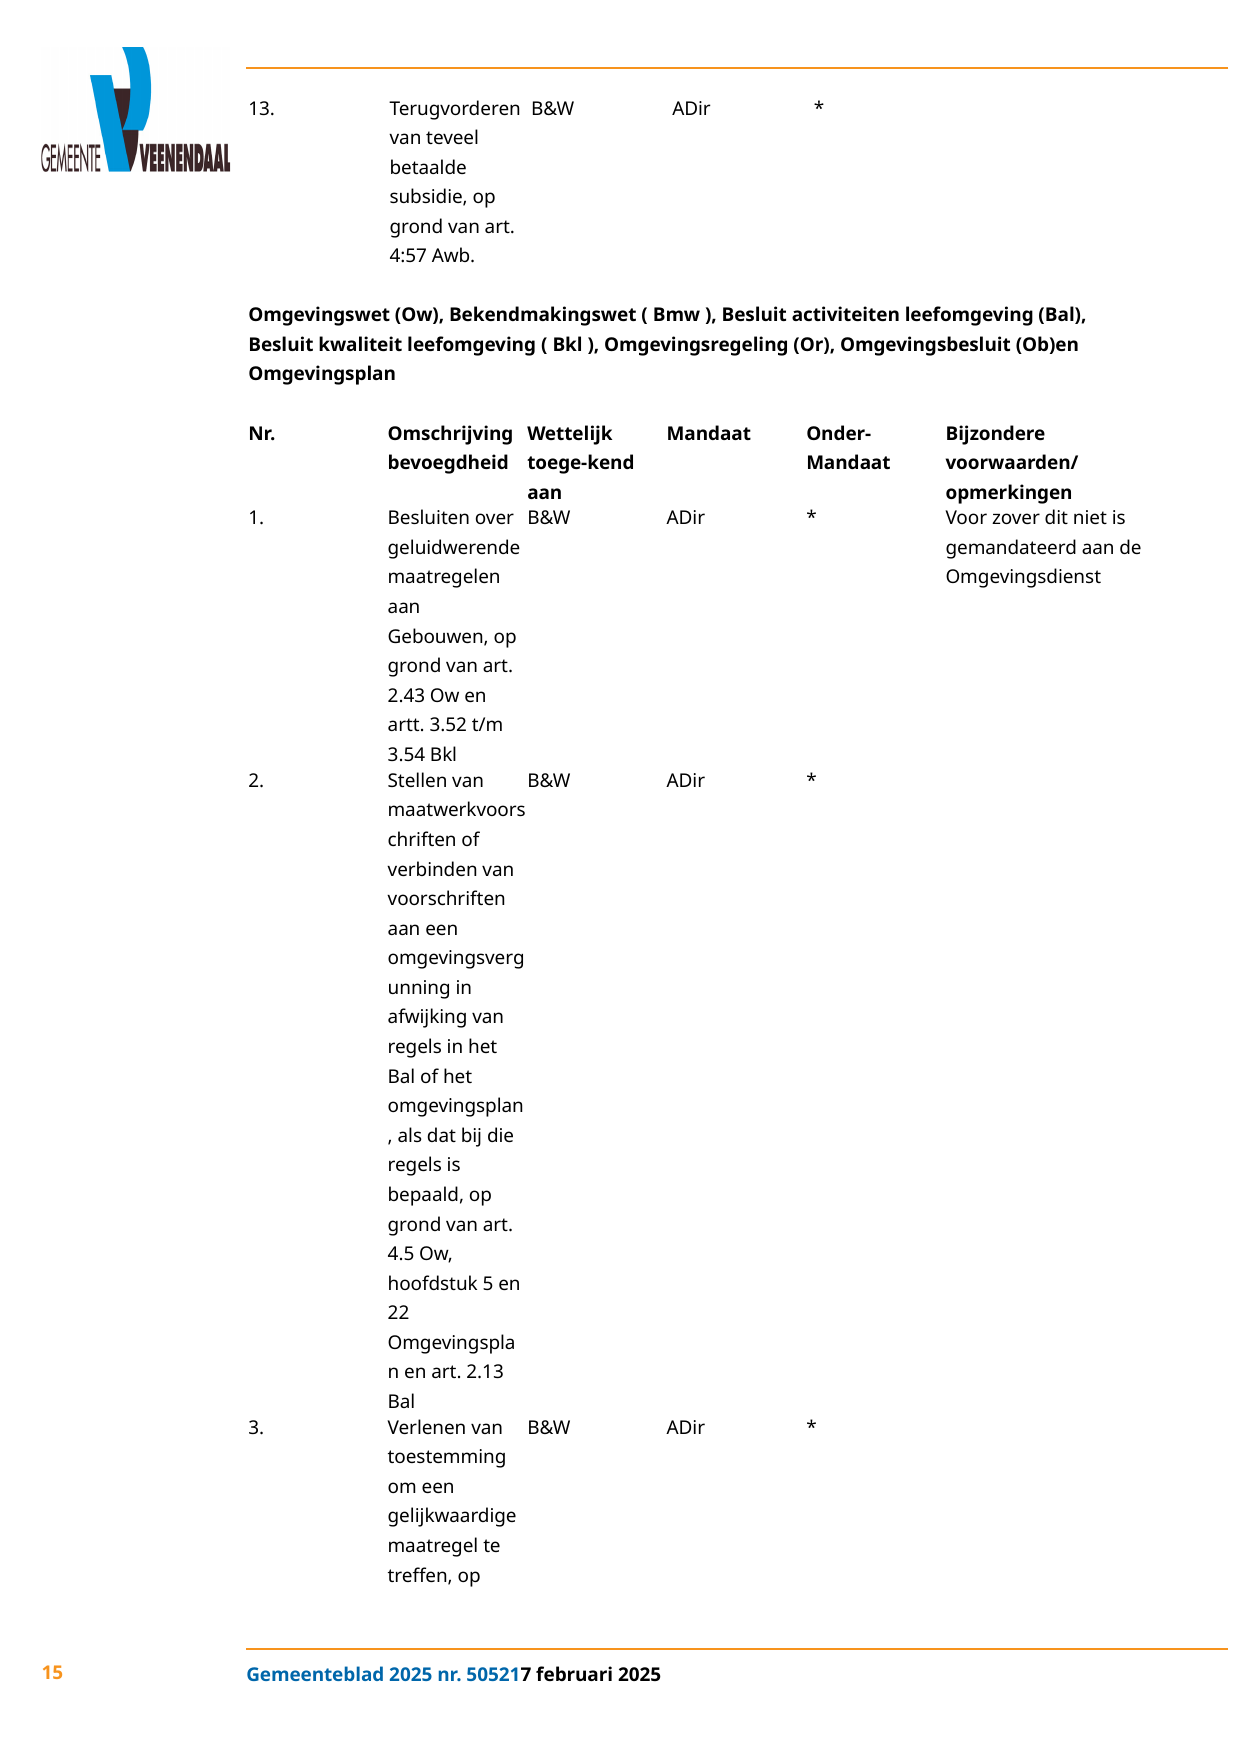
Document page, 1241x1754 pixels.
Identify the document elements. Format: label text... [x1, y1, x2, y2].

table_cell [945, 767, 1152, 1414]
table_cell ADir [666, 767, 806, 1414]
table_cell B&W [531, 95, 672, 268]
table_cell * [806, 1414, 945, 1588]
table_header Omschrijving bevoegdheid [388, 420, 527, 504]
table_cell [945, 1414, 1152, 1588]
table_cell Verlenen van toestemming om een gelijkwaardige maatregel te treffen, op [388, 1414, 527, 1588]
table_cell Voor zover dit niet is gemandateerd aan de Omgevingsdienst [945, 505, 1152, 767]
picture [41, 47, 130, 172]
table_header Mandaat [666, 420, 806, 504]
table_cell Besluiten over geluidwerende maatregelen aan Gebouwen, op grond van art. 2.43 Ow en artt. 3.52 t/m 3.54 Bkl [388, 505, 527, 767]
table_cell ADir [672, 95, 813, 268]
table_cell [248, 767, 387, 1414]
table_cell Stellen van maatwerkvoorschriften of verbinden van voorschriften aan een omgevingsvergunning in afwijking van regels in het Bal of het omgevingsplan, als dat bij die regels is bepaald, op grond van art. 4.5 Ow, hoofdstuk 5 en 22 Omgevingsplan en art. 2.13 Bal [388, 767, 527, 1414]
table_cell * [814, 95, 955, 268]
picture [123, 47, 231, 172]
table_cell [248, 95, 389, 268]
text Omgevingswet (Ow), Bekendmakingswet ( Bmw ), Besluit activiteiten leefomgeving (Bal), Besluit kwaliteit leefomgeving ( Bkl ), Omgevingsregeling (Or), Omgevingsbesluit (Ob)en Omgevingsplan [248, 301, 1152, 386]
table_cell [248, 1414, 387, 1588]
table_cell B&W [527, 1414, 666, 1588]
table_header Wettelijk toege-kend aan [527, 420, 666, 504]
table_cell [955, 95, 1152, 268]
table_cell * [806, 767, 945, 1414]
table_header Bijzondere voorwaarden/ opmerkingen [945, 420, 1152, 504]
table_cell ADir [666, 1414, 806, 1588]
table_cell [248, 505, 387, 767]
table_cell * [806, 505, 945, 767]
table_header Nr. [248, 420, 387, 504]
table_header Onder- Mandaat [806, 420, 945, 504]
table_cell ADir [666, 505, 806, 767]
table_cell Terugvorderen van teveel betaalde subsidie, op grond van art. 4:57 Awb. [389, 95, 531, 268]
table_cell B&W [527, 505, 666, 767]
table_cell B&W [527, 767, 666, 1414]
